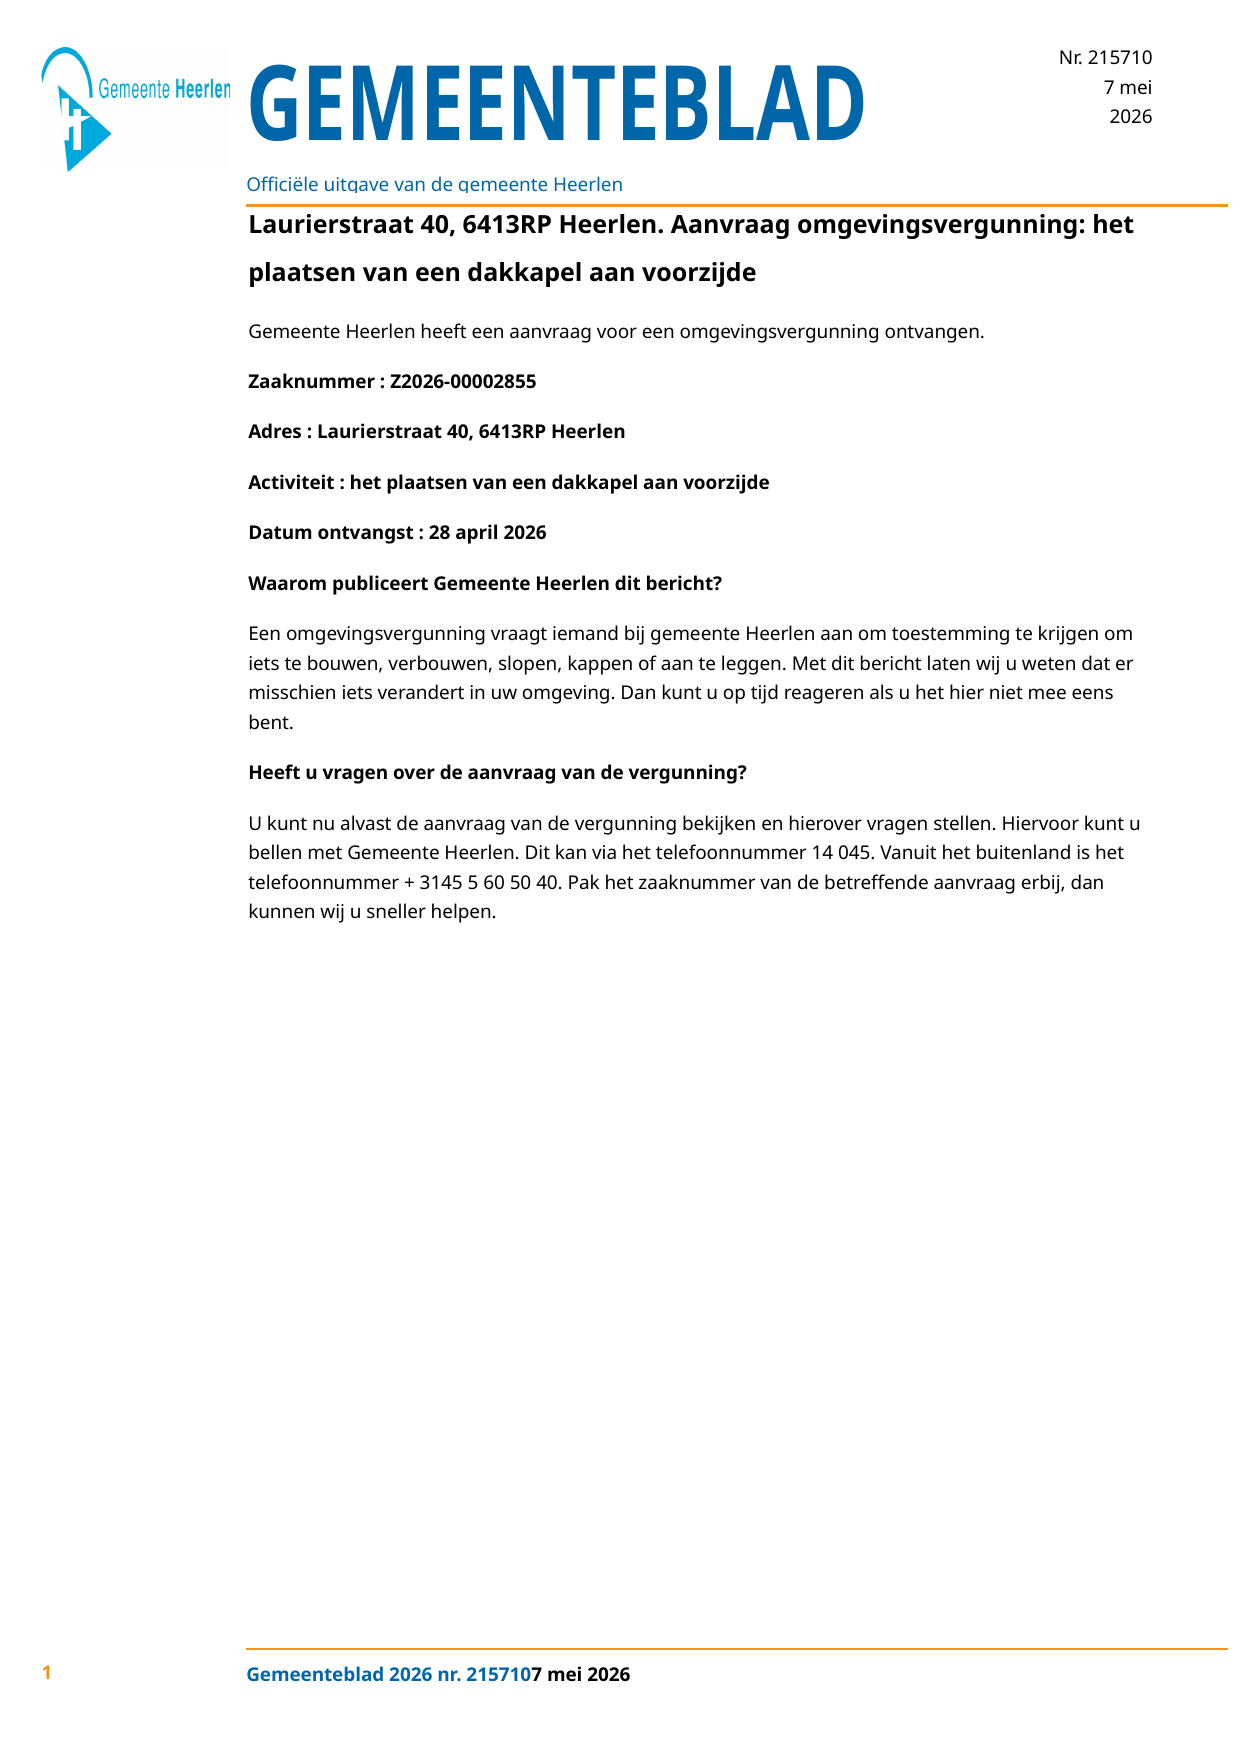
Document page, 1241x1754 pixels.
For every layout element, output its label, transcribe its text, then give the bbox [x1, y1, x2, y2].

text Datum ontvangst : 28 april 2026 [248, 519, 1152, 545]
text Gemeente Heerlen heeft een aanvraag voor een omgevingsvergunning ontvangen. [248, 318, 1152, 344]
picture [41, 47, 59, 70]
text Een omgevingsvergunning vraagt iemand bij gemeente Heerlen aan om toestemming te krijgen om iets te bouwen, verbouwen, slopen, kappen of aan te leggen. Met dit bericht laten wij u weten dat er misschien iets verandert in uw omgeving. Dan kunt u op tijd reageren als u het hier niet mee eens bent. [248, 620, 1152, 735]
text U kunt nu alvast de aanvraag van de vergunning bekijken en hierover vragen stellen. Hiervoor kunt u bellen met Gemeente Heerlen. Dit kan via het telefoonnummer 14 045. Vanuit het buitenland is het telefoonnummer + 3145 5 60 50 40. Pak het zaaknummer van de betreffende aanvraag erbij, dan kunnen wij u sneller helpen. [248, 810, 1152, 924]
text Zaaknummer : Z2026-00002855 [248, 368, 1152, 394]
text Laurierstraat 40, 6413RP Heerlen. Aanvraag omgevingsvergunning: het plaatsen van een dakkapel aan voorzijde [248, 207, 1152, 288]
text Activiteit : het plaatsen van een dakkapel aan voorzijde [248, 469, 1152, 495]
text Adres : Laurierstraat 40, 6413RP Heerlen [248, 419, 1152, 444]
text Waarom publiceert Gemeente Heerlen dit bericht? [248, 570, 1152, 596]
text Heeft u vragen over de aanvraag van de vergunning? [248, 759, 1152, 785]
picture [41, 47, 231, 172]
